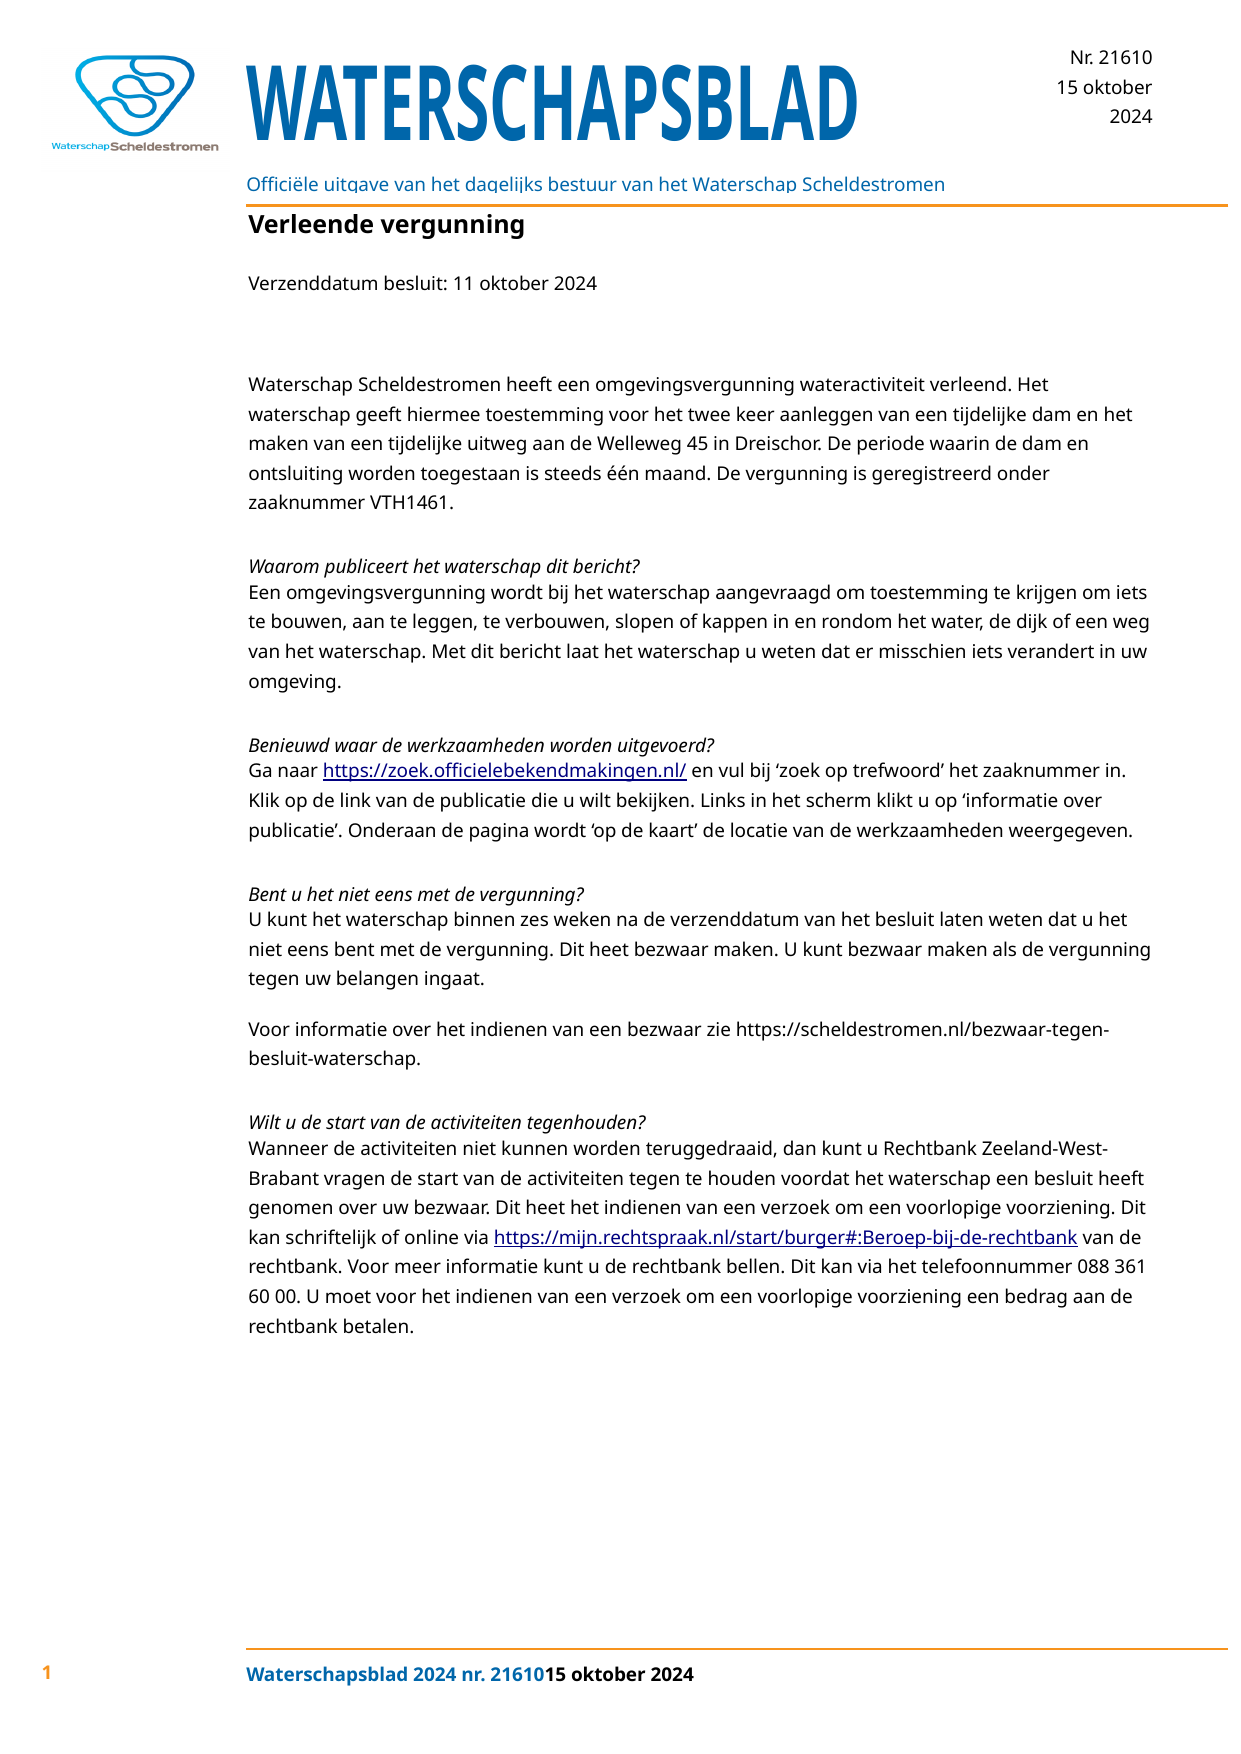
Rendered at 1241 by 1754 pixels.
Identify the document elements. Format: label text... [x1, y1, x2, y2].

text Bent u het niet eens met de vergunning? [248, 881, 1152, 906]
picture [41, 47, 231, 172]
text Wanneer de activiteiten niet kunnen worden teruggedraaid, dan kunt u Rechtbank Zeeland-West-Brabant vragen de start van de activiteiten tegen te houden voordat het waterschap een besluit heeft genomen over uw bezwaar. Dit heet het indienen van een verzoek om een voorlopige voorziening. Dit kan schriftelijk of online via https://mijn.rechtspraak.nl/start/burger#:Beroep-bij-de-rechtbank van de rechtbank. Voor meer informatie kunt u de rechtbank bellen. Dit kan via het telefoonnummer 088 361 60 00. U moet voor het indienen van een verzoek om een voorlopige voorziening een bedrag aan de rechtbank betalen. [248, 1135, 1152, 1338]
text Verleende vergunning [248, 207, 1152, 241]
text Een omgevingsvergunning wordt bij het waterschap aangevraagd om toestemming te krijgen om iets te bouwen, aan te leggen, te verbouwen, slopen of kappen in en rondom het water, de dijk of een weg van het waterschap. Met dit bericht laat het waterschap u weten dat er misschien iets verandert in uw omgeving. [248, 579, 1152, 694]
text Waterschap Scheldestromen heeft een omgevingsvergunning wateractiviteit verleend. Het waterschap geeft hiermee toestemming voor het twee keer aanleggen van een tijdelijke dam en het maken van een tijdelijke uitweg aan de Welleweg 45 in Dreischor. De periode waarin de dam en ontsluiting worden toegestaan is steeds één maand. De vergunning is geregistreerd onder zaaknummer VTH1461. [248, 371, 1152, 515]
text Benieuwd waar de werkzaamheden worden uitgevoerd? [248, 732, 1152, 758]
text U kunt het waterschap binnen zes weken na de verzenddatum van het besluit laten weten dat u het niet eens bent met de vergunning. Dit heet bezwaar maken. U kunt bezwaar maken als de vergunning tegen uw belangen ingaat. [248, 906, 1152, 991]
text Wilt u de start van de activiteiten tegenhouden? [248, 1109, 1152, 1135]
text Ga naar https://zoek.officielebekendmakingen.nl/ en vul bij ‘zoek op trefwoord’ het zaaknummer in. Klik op de link van de publicatie die u wilt bekijken. Links in het scherm klikt u op ‘informatie over publicatie’. Onderaan de pagina wordt ‘op de kaart’ de locatie van de werkzaamheden weergegeven. [248, 758, 1152, 842]
text Verzenddatum besluit: 11 oktober 2024 [248, 270, 1152, 296]
text Waarom publiceert het waterschap dit bericht? [248, 553, 1152, 579]
text Voor informatie over het indienen van een bezwaar zie https://scheldestromen.nl/bezwaar-tegen-besluit-waterschap. [248, 1016, 1152, 1071]
